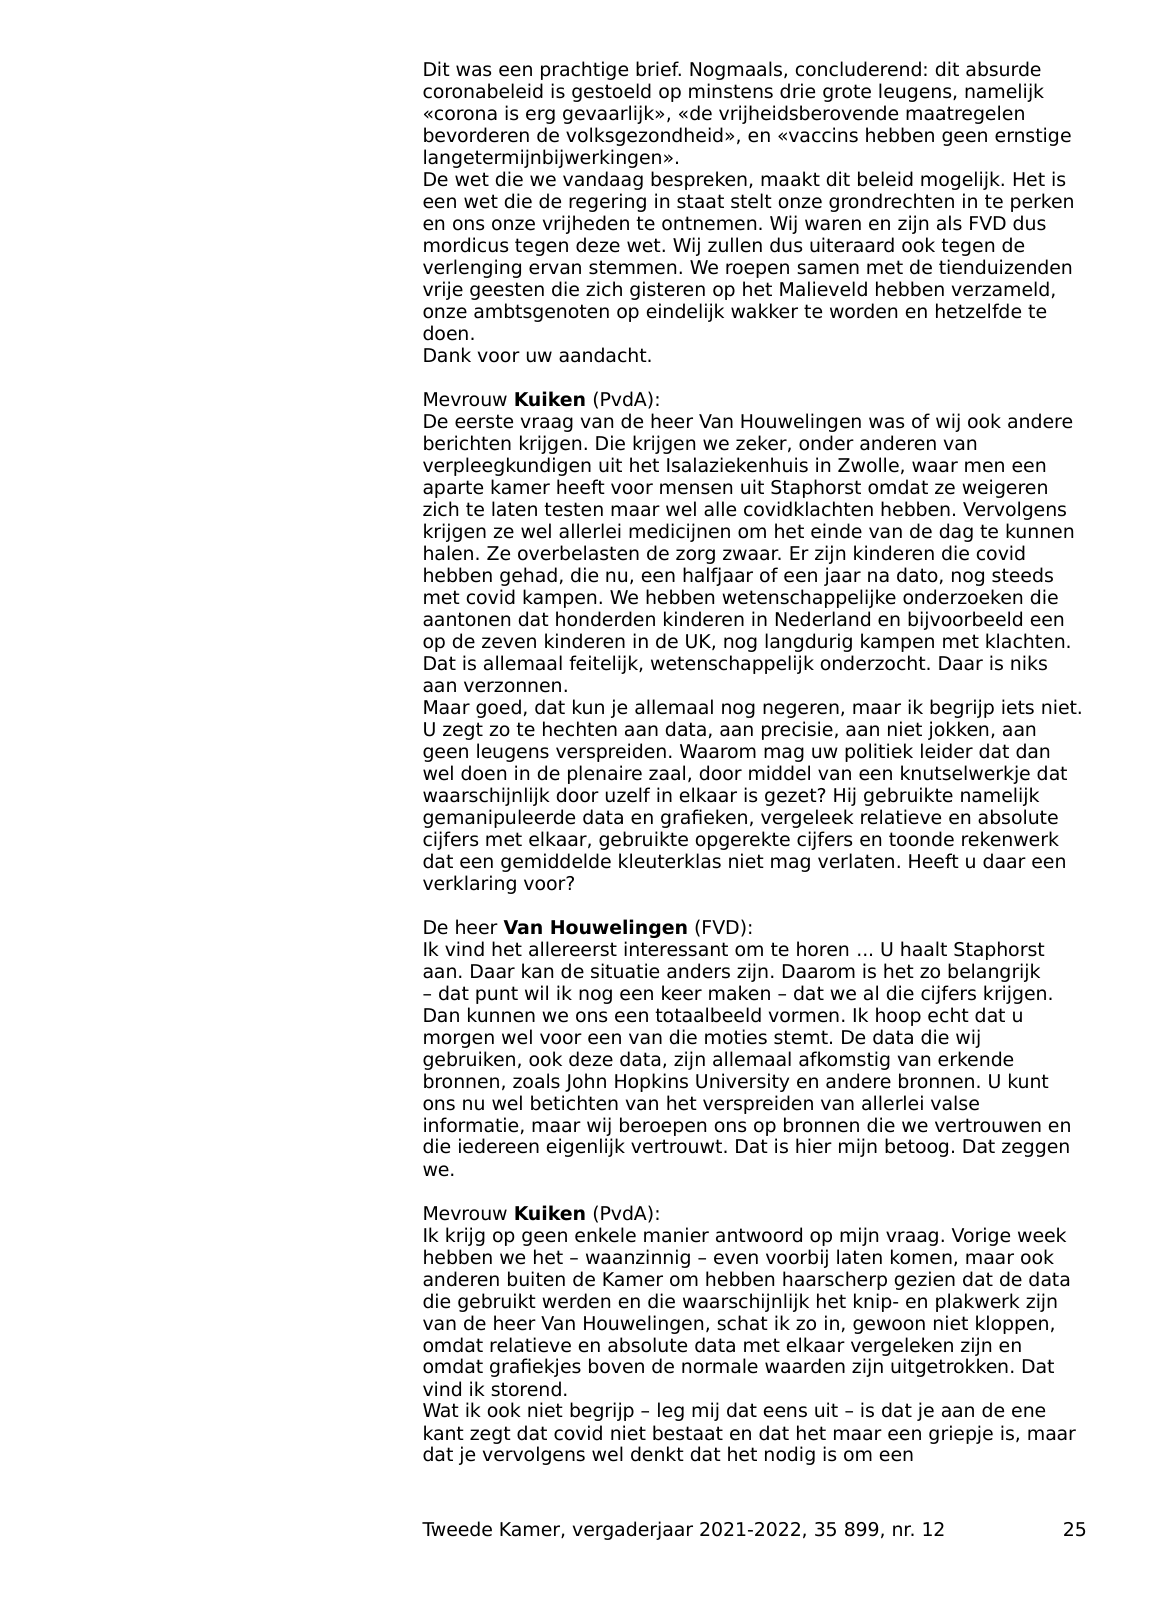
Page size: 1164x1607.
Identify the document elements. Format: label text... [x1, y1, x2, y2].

text Mevrouw Kuiken (PvdA): [422, 1203, 1087, 1224]
text De heer Van Houwelingen (FVD): [422, 917, 1087, 939]
text De wet die we vandaag bespreken, maakt dit beleid mogelijk. Het is een wet die de regering in staat stelt onze grondrechten in te perken en ons onze vrijheden te ontnemen. Wij waren en zijn als FVD dus mordicus tegen deze wet. Wij zullen dus uiteraard ook tegen de verlenging ervan stemmen. We roepen samen met de tienduizenden vrije geesten die zich gisteren op het Malieveld hebben verzameld, onze ambtsgenoten op eindelijk wakker te worden en hetzelfde te doen. [422, 169, 1087, 345]
text De eerste vraag van de heer Van Houwelingen was of wij ook andere berichten krijgen. Die krijgen we zeker, onder anderen van verpleegkundigen uit het Isalaziekenhuis in Zwolle, waar men een aparte kamer heeft voor mensen uit Staphorst omdat ze weigeren zich te laten testen maar wel alle covidklachten hebben. Vervolgens krijgen ze wel allerlei medicijnen om het einde van de dag te kunnen halen. Ze overbelasten de zorg zwaar. Er zijn kinderen die covid hebben gehad, die nu, een halfjaar of een jaar na dato, nog steeds met covid kampen. We hebben wetenschappelijke onderzoeken die aantonen dat honderden kinderen in Nederland en bijvoorbeeld een op de zeven kinderen in de UK, nog langdurig kampen met klachten. Dat is allemaal feitelijk, wetenschappelijk onderzocht. Daar is niks aan verzonnen. [422, 411, 1087, 697]
text Ik krijg op geen enkele manier antwoord op mijn vraag. Vorige week hebben we het – waanzinnig – even voorbij laten komen, maar ook anderen buiten de Kamer om hebben haarscherp gezien dat de data die gebruikt werden en die waarschijnlijk het knip- en plakwerk zijn van de heer Van Houwelingen, schat ik zo in, gewoon niet kloppen, omdat relatieve en absolute data met elkaar vergeleken zijn en omdat grafiekjes boven de normale waarden zijn uitgetrokken. Dat vind ik storend. [422, 1224, 1087, 1400]
text Dank voor uw aandacht. [422, 345, 1087, 367]
text Dit was een prachtige brief. Nogmaals, concluderend: dit absurde coronabeleid is gestoeld op minstens drie grote leugens, namelijk «corona is erg gevaarlijk», «de vrijheidsberovende maatregelen bevorderen de volksgezondheid», en «vaccins hebben geen ernstige langetermijnbijwerkingen». [422, 59, 1087, 169]
text Maar goed, dat kun je allemaal nog negeren, maar ik begrijp iets niet. U zegt zo te hechten aan data, aan precisie, aan niet jokken, aan geen leugens verspreiden. Waarom mag uw politiek leider dat dan wel doen in de plenaire zaal, door middel van een knutselwerkje dat waarschijnlijk door uzelf in elkaar is gezet? Hij gebruikte namelijk gemanipuleerde data en grafieken, vergeleek relatieve en absolute cijfers met elkaar, gebruikte opgerekte cijfers en toonde rekenwerk dat een gemiddelde kleuterklas niet mag verlaten. Heeft u daar een verklaring voor? [422, 697, 1087, 894]
text Mevrouw Kuiken (PvdA): [422, 389, 1087, 411]
text Wat ik ook niet begrijp – leg mij dat eens uit – is dat je aan de ene kant zegt dat covid niet bestaat en dat het maar een griepje is, maar dat je vervolgens wel denkt dat het nodig is om een [422, 1400, 1087, 1466]
text Ik vind het allereerst interessant om te horen ... U haalt Staphorst aan. Daar kan de situatie anders zijn. Daarom is het zo belangrijk – dat punt wil ik nog een keer maken – dat we al die cijfers krijgen. Dan kunnen we ons een totaalbeeld vormen. Ik hoop echt dat u morgen wel voor een van die moties stemt. De data die wij gebruiken, ook deze data, zijn allemaal afkomstig van erkende bronnen, zoals John Hopkins University en andere bronnen. U kunt ons nu wel betichten van het verspreiden van allerlei valse informatie, maar wij beroepen ons op bronnen die we vertrouwen en die iedereen eigenlijk vertrouwt. Dat is hier mijn betoog. Dat zeggen we. [422, 939, 1087, 1180]
